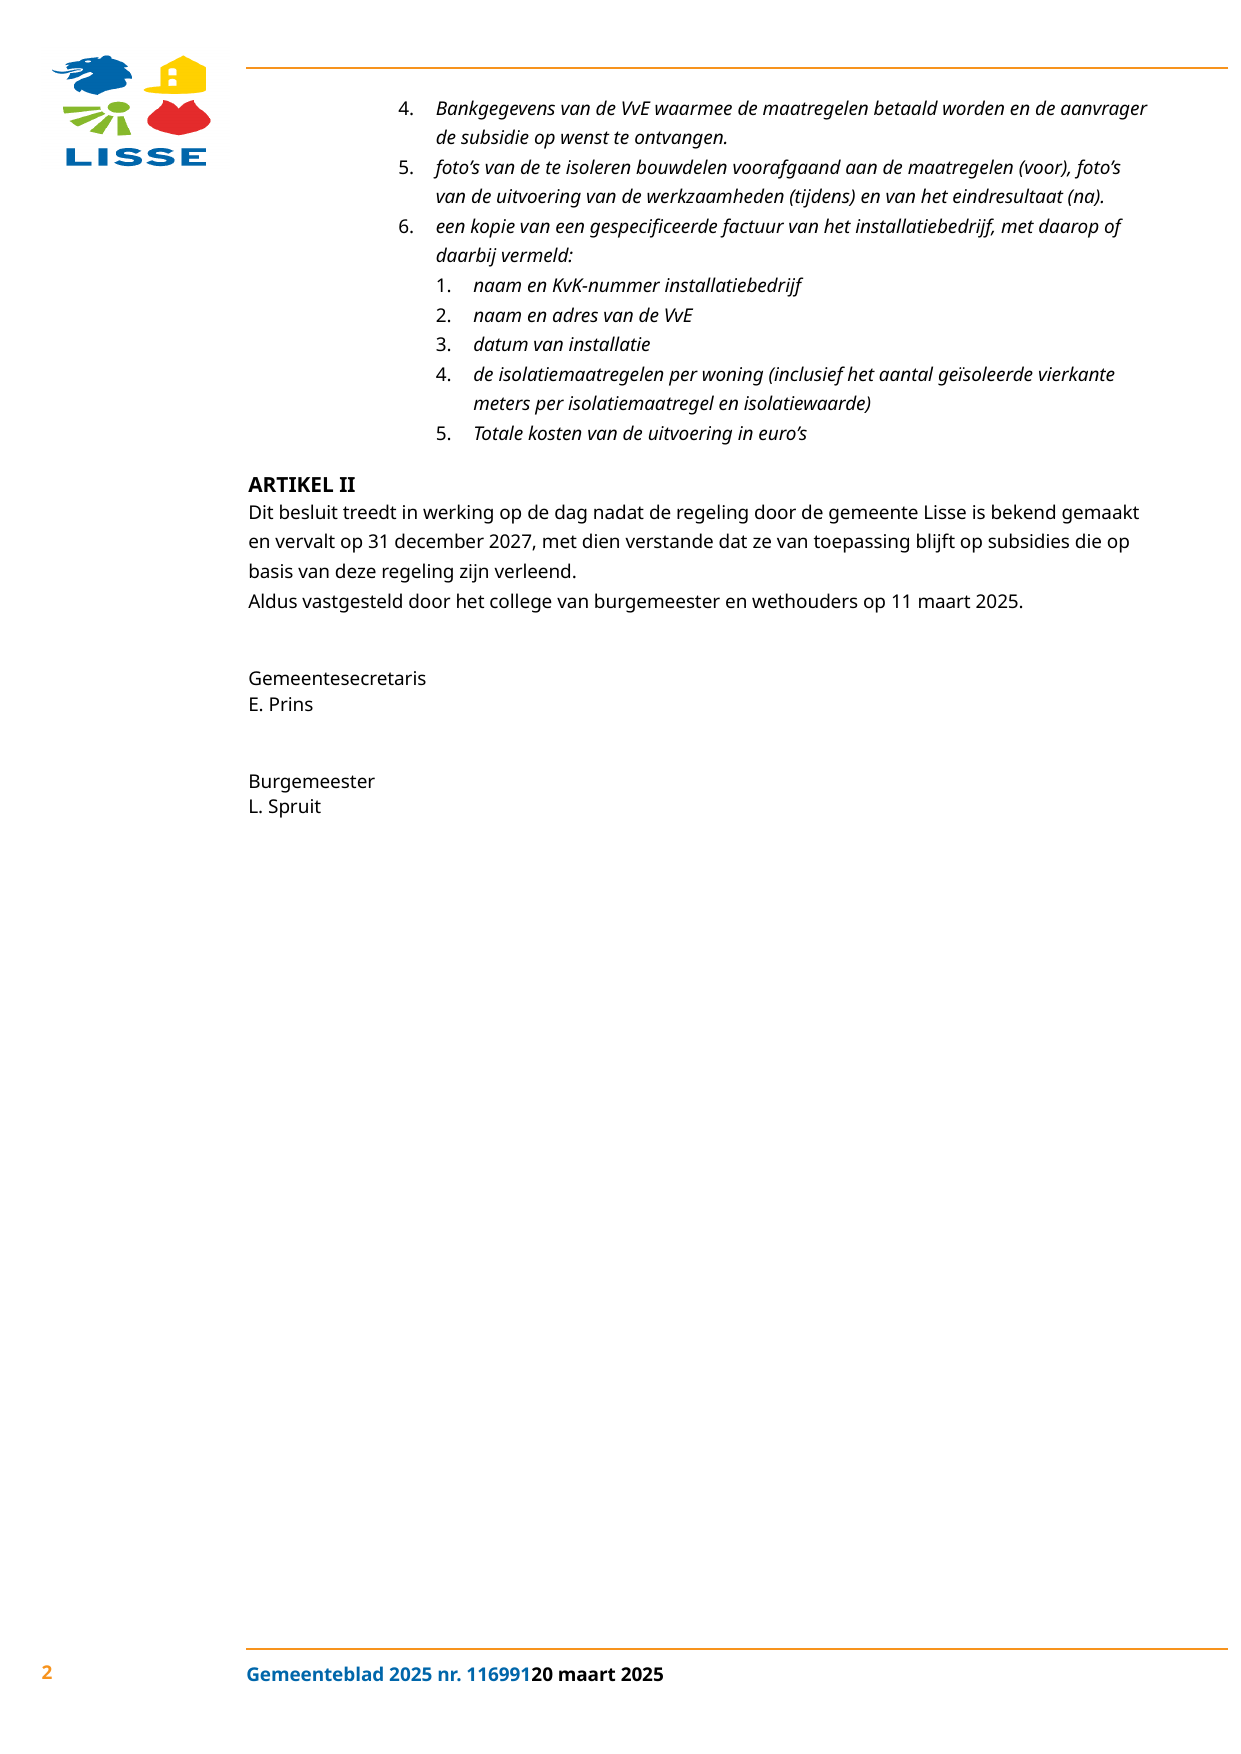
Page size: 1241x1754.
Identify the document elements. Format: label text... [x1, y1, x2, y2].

list naam en adres van de VvE [436, 302, 1152, 328]
list Totale kosten van de uitvoering in euro’s [436, 420, 1152, 446]
list datum van installatie [436, 331, 1152, 357]
list Bankgegevens van de VvE waarmee de maatregelen betaald worden en de aanvrager de subsidie op wenst te ontvangen. [398, 95, 1152, 150]
text E. Prins [248, 691, 1152, 716]
text Gemeentesecretaris [248, 665, 1152, 691]
picture [41, 47, 231, 172]
text Burgemeester [248, 768, 1152, 794]
list foto’s van de te isoleren bouwdelen voorafgaand aan de maatregelen (voor), foto’s van de uitvoering van de werkzaamheden (tijdens) en van het eindresultaat (na). [398, 154, 1152, 209]
list een kopie van een gespecificeerde factuur van het installatiebedrijf, met daarop of daarbij vermeld: [398, 213, 1152, 268]
list naam en KvK-nummer installatiebedrijf [436, 272, 1152, 298]
text Dit besluit treedt in werking op de dag nadat de regeling door de gemeente Lisse is bekend gemaakt en vervalt op 31 december 2027, met dien verstande dat ze van toepassing blijft op subsidies die op basis van deze regeling zijn verleend. [248, 499, 1152, 584]
list de isolatiemaatregelen per woning (inclusief het aantal geïsoleerde vierkante meters per isolatiemaatregel en isolatiewaarde) [436, 361, 1152, 416]
text ARTIKEL II [248, 471, 1152, 499]
text L. Spruit [248, 794, 1152, 819]
text Aldus vastgesteld door het college van burgemeester en wethouders op 11 maart 2025. [248, 588, 1152, 613]
